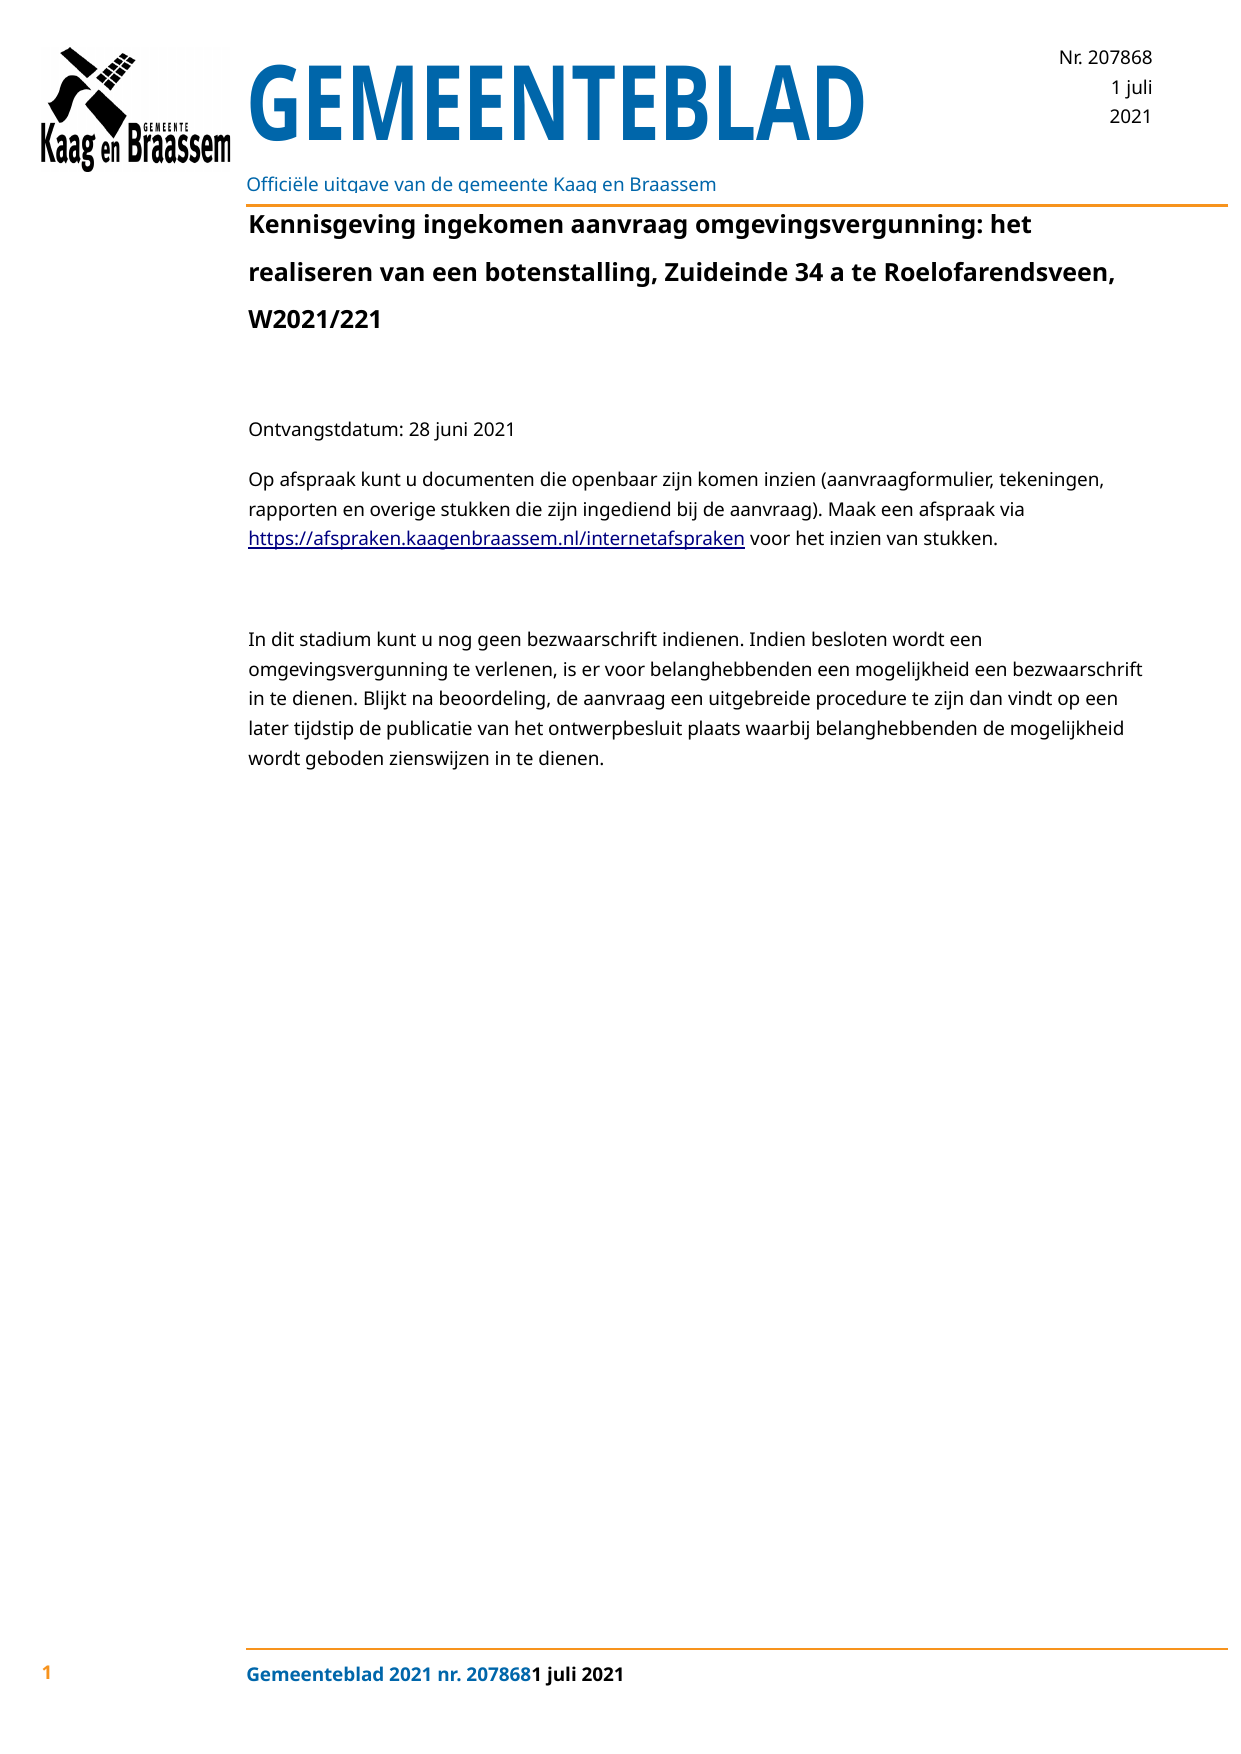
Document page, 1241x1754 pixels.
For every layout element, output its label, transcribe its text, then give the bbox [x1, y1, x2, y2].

text Op afspraak kunt u documenten die openbaar zijn komen inzien (aanvraagformulier, tekeningen, rapporten en overige stukken die zijn ingediend bij de aanvraag). Maak een afspraak via https://afspraken.kaagenbraassem.nl/internetafspraken voor het inzien van stukken. [248, 466, 1152, 551]
picture [41, 47, 231, 172]
text Ontvangstdatum: 28 juni 2021 [248, 416, 1152, 442]
text In dit stadium kunt u nog geen bezwaarschrift indienen. Indien besloten wordt een omgevingsvergunning te verlenen, is er voor belanghebbenden een mogelijkheid een bezwaarschrift in te dienen. Blijkt na beoordeling, de aanvraag een uitgebreide procedure te zijn dan vindt op een later tijdstip de publicatie van het ontwerpbesluit plaats waarbij belanghebbenden de mogelijkheid wordt geboden zienswijzen in te dienen. [248, 626, 1152, 770]
text Kennisgeving ingekomen aanvraag omgevingsvergunning: het realiseren van een botenstalling, Zuideinde 34 a te Roelofarendsveen, W2021/221 [248, 207, 1152, 336]
